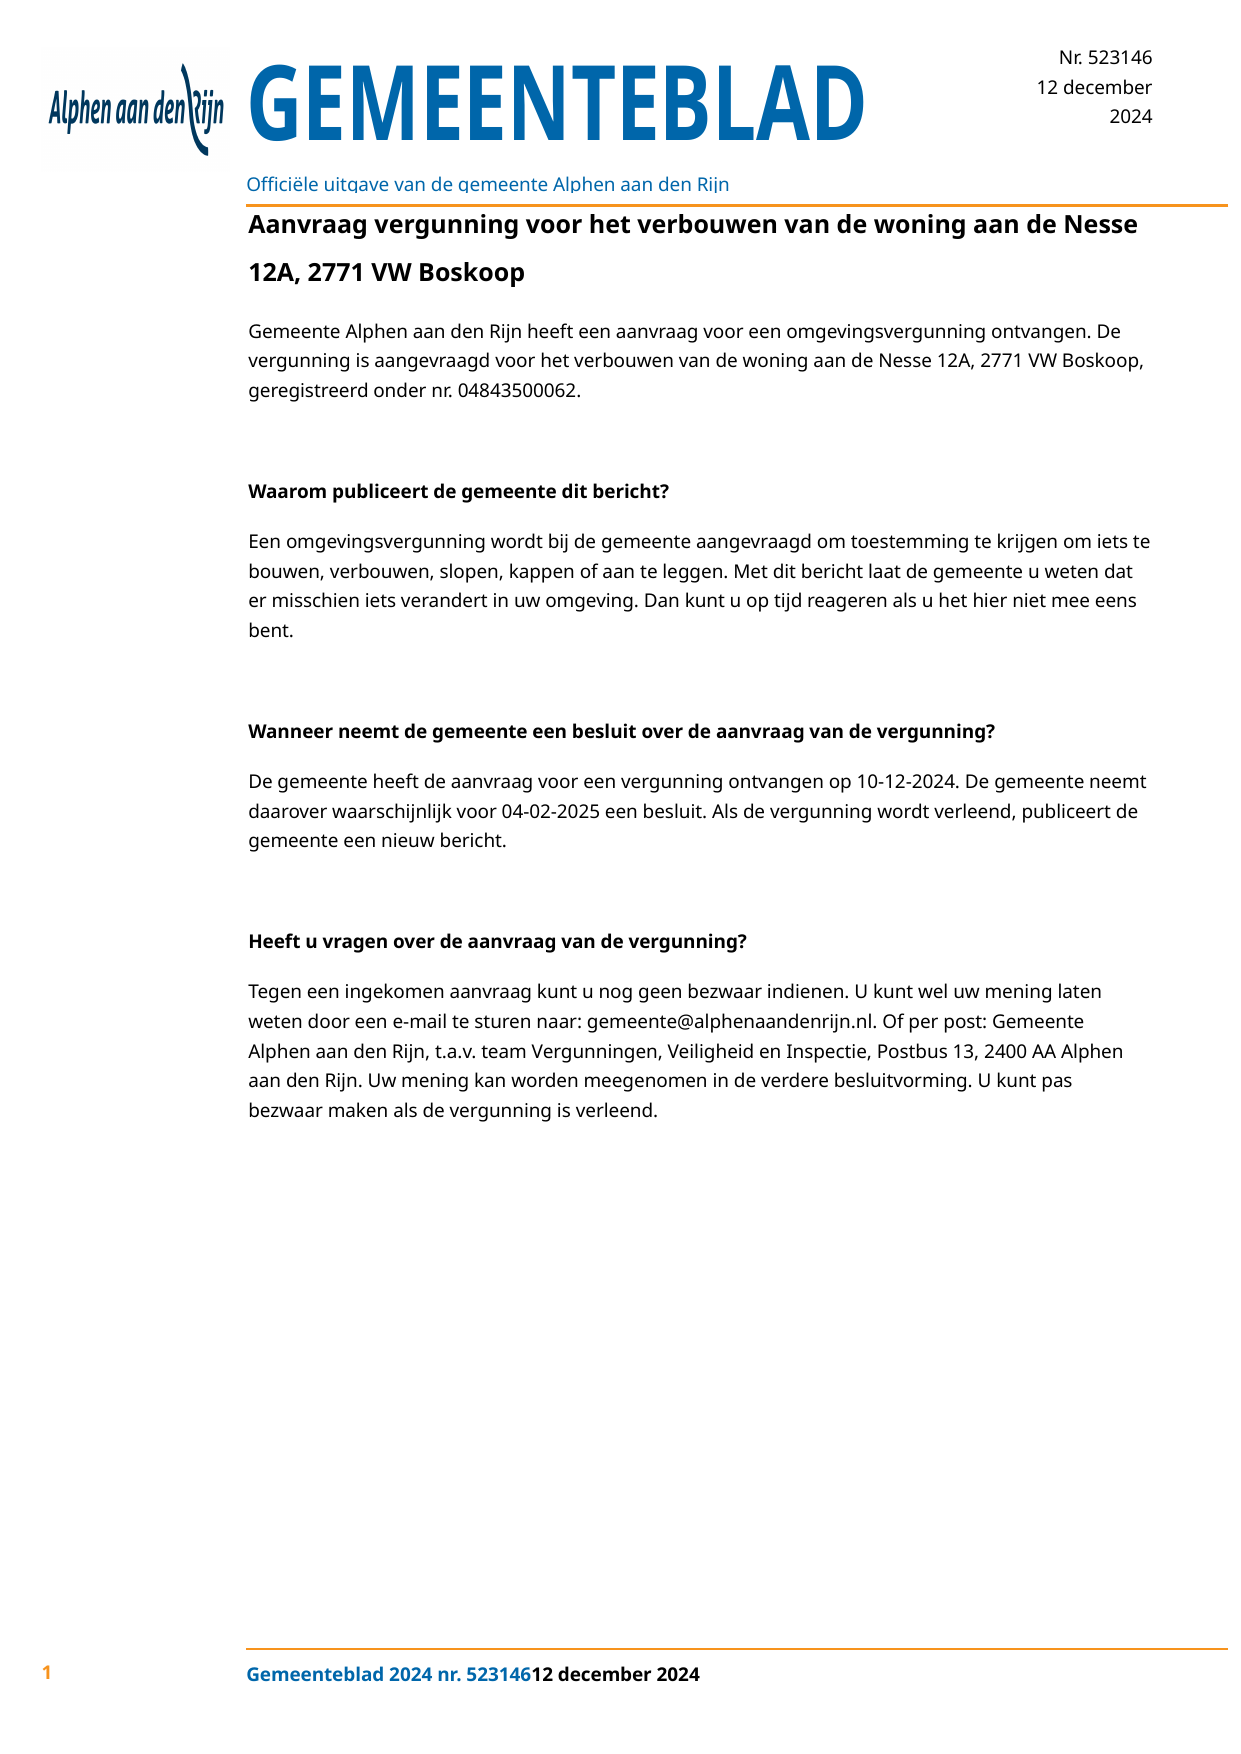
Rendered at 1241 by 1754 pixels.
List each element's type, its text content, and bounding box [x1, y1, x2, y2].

text Waarom publiceert de gemeente dit bericht? [248, 478, 1152, 504]
picture [41, 47, 231, 172]
text Heeft u vragen over de aanvraag van de vergunning? [248, 928, 1152, 954]
text Tegen een ingekomen aanvraag kunt u nog geen bezwaar indienen. U kunt wel uw mening laten weten door een e-mail te sturen naar: gemeente@alphenaandenrijn.nl. Of per post: Gemeente Alphen aan den Rijn, t.a.v. team Vergunningen, Veiligheid en Inspectie, Postbus 13, 2400 AA Alphen aan den Rijn. Uw mening kan worden meegenomen in de verdere besluitvorming. U kunt pas bezwaar maken als de vergunning is verleend. [248, 979, 1152, 1123]
text Aanvraag vergunning voor het verbouwen van de woning aan de Nesse 12A, 2771 VW Boskoop [248, 207, 1152, 288]
text Gemeente Alphen aan den Rijn heeft een aanvraag voor een omgevingsvergunning ontvangen. De vergunning is aangevraagd voor het verbouwen van de woning aan de Nesse 12A, 2771 VW Boskoop, geregistreerd onder nr. 04843500062. [248, 318, 1152, 403]
text Wanneer neemt de gemeente een besluit over de aanvraag van de vergunning? [248, 718, 1152, 744]
text De gemeente heeft de aanvraag voor een vergunning ontvangen op 10-12-2024. De gemeente neemt daarover waarschijnlijk voor 04-02-2025 een besluit. Als de vergunning wordt verleend, publiceert de gemeente een nieuw bericht. [248, 768, 1152, 853]
text Een omgevingsvergunning wordt bij de gemeente aangevraagd om toestemming te krijgen om iets te bouwen, verbouwen, slopen, kappen of aan te leggen. Met dit bericht laat de gemeente u weten dat er misschien iets verandert in uw omgeving. Dan kunt u op tijd reageren als u het hier niet mee eens bent. [248, 528, 1152, 643]
